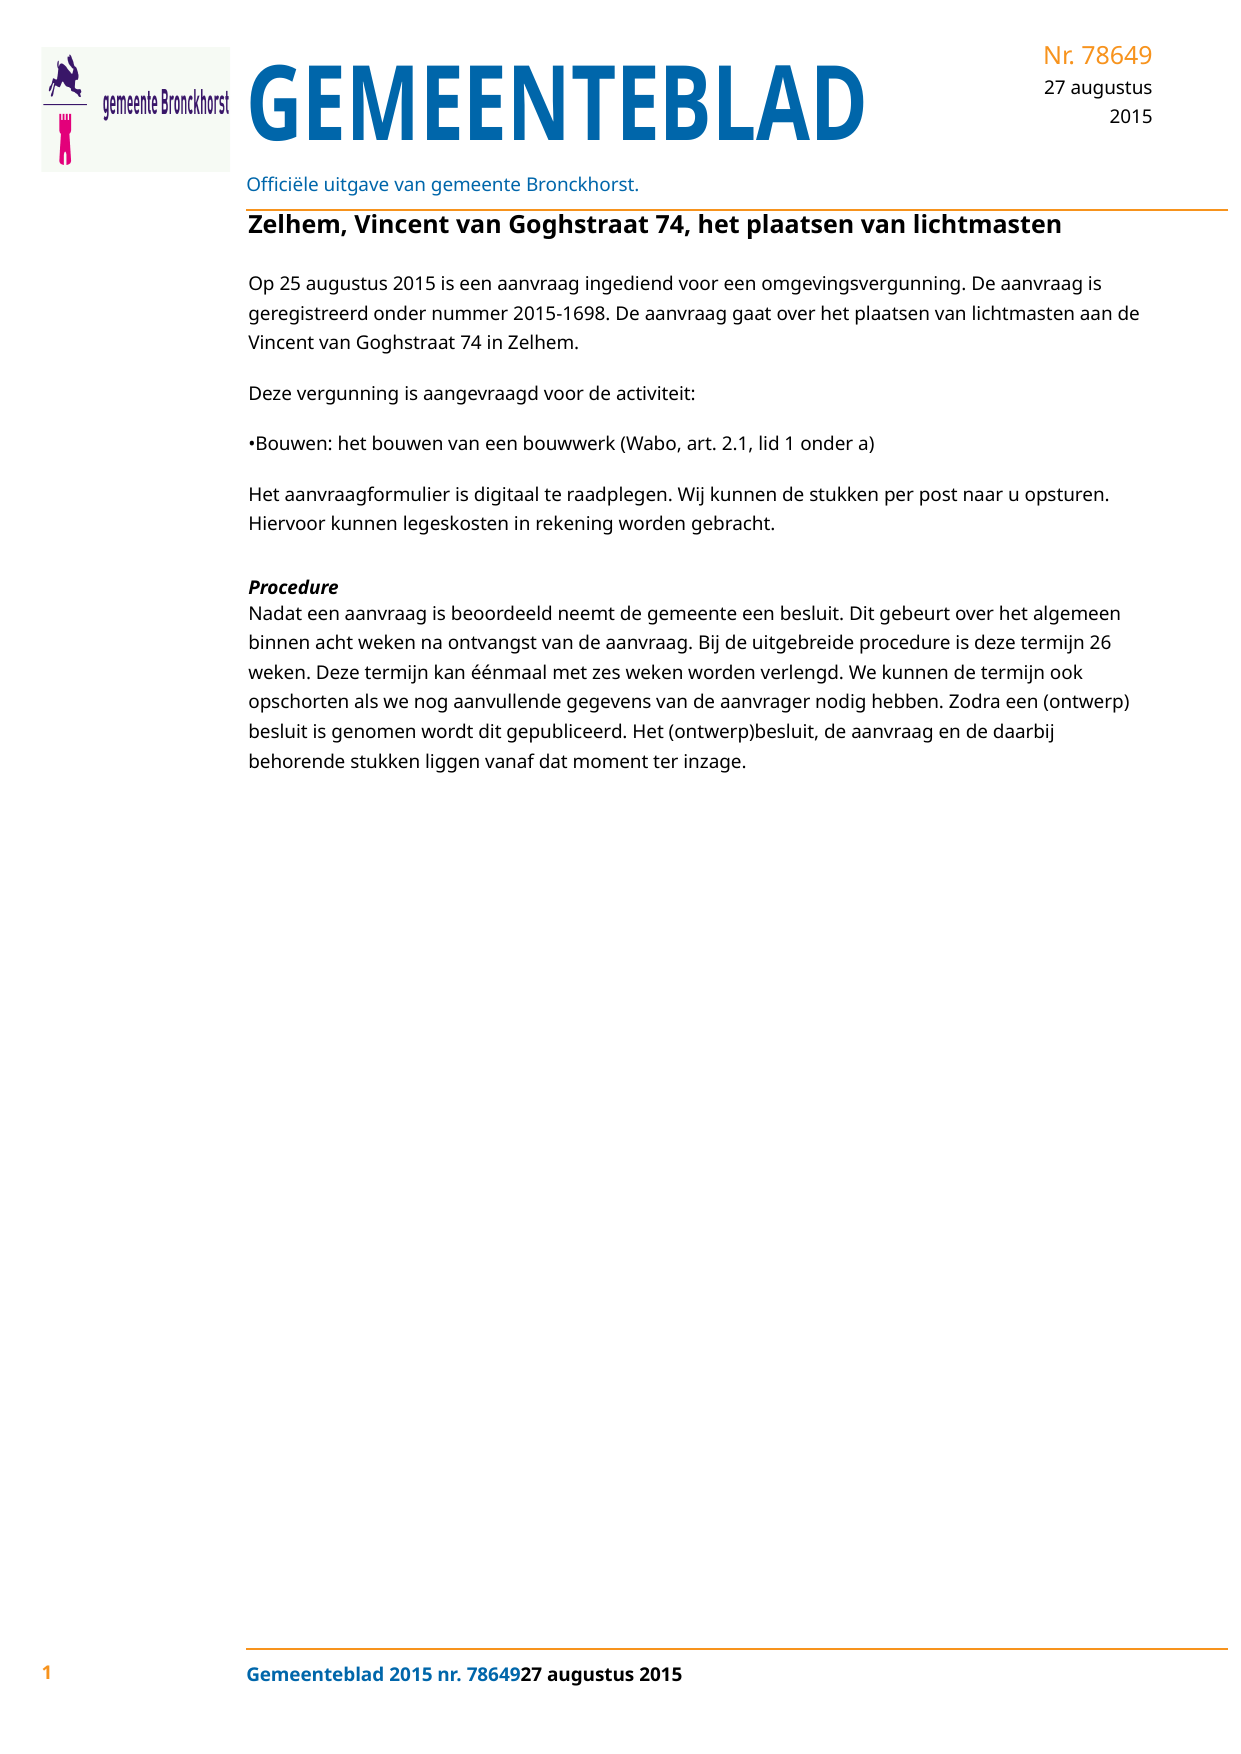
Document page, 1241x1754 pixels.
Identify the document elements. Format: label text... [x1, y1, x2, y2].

text •Bouwen: het bouwen van een bouwwerk (Wabo, art. 2.1, lid 1 onder a) [248, 430, 1152, 456]
text Het aanvraagformulier is digitaal te raadplegen. Wij kunnen de stukken per post naar u opsturen. Hiervoor kunnen legeskosten in rekening worden gebracht. [248, 481, 1152, 536]
text Deze vergunning is aangevraagd voor de activiteit: [248, 380, 1152, 406]
text Zelhem, Vincent van Goghstraat 74, het plaatsen van lichtmasten [248, 211, 1152, 241]
text Procedure [248, 574, 1152, 600]
text Op 25 augustus 2015 is een aanvraag ingediend voor een omgevingsvergunning. De aanvraag is geregistreerd onder nummer 2015-1698. De aanvraag gaat over het plaatsen van lichtmasten aan de Vincent van Goghstraat 74 in Zelhem. [248, 270, 1152, 355]
picture [41, 47, 231, 172]
text Nadat een aanvraag is beoordeeld neemt de gemeente een besluit. Dit gebeurt over het algemeen binnen acht weken na ontvangst van de aanvraag. Bij de uitgebreide procedure is deze termijn 26 weken. Deze termijn kan éénmaal met zes weken worden verlengd. We kunnen de termijn ook opschorten als we nog aanvullende gegevens van de aanvrager nodig hebben. Zodra een (ontwerp) besluit is genomen wordt dit gepubliceerd. Het (ontwerp)besluit, de aanvraag en de daarbij behorende stukken liggen vanaf dat moment ter inzage. [248, 600, 1152, 774]
